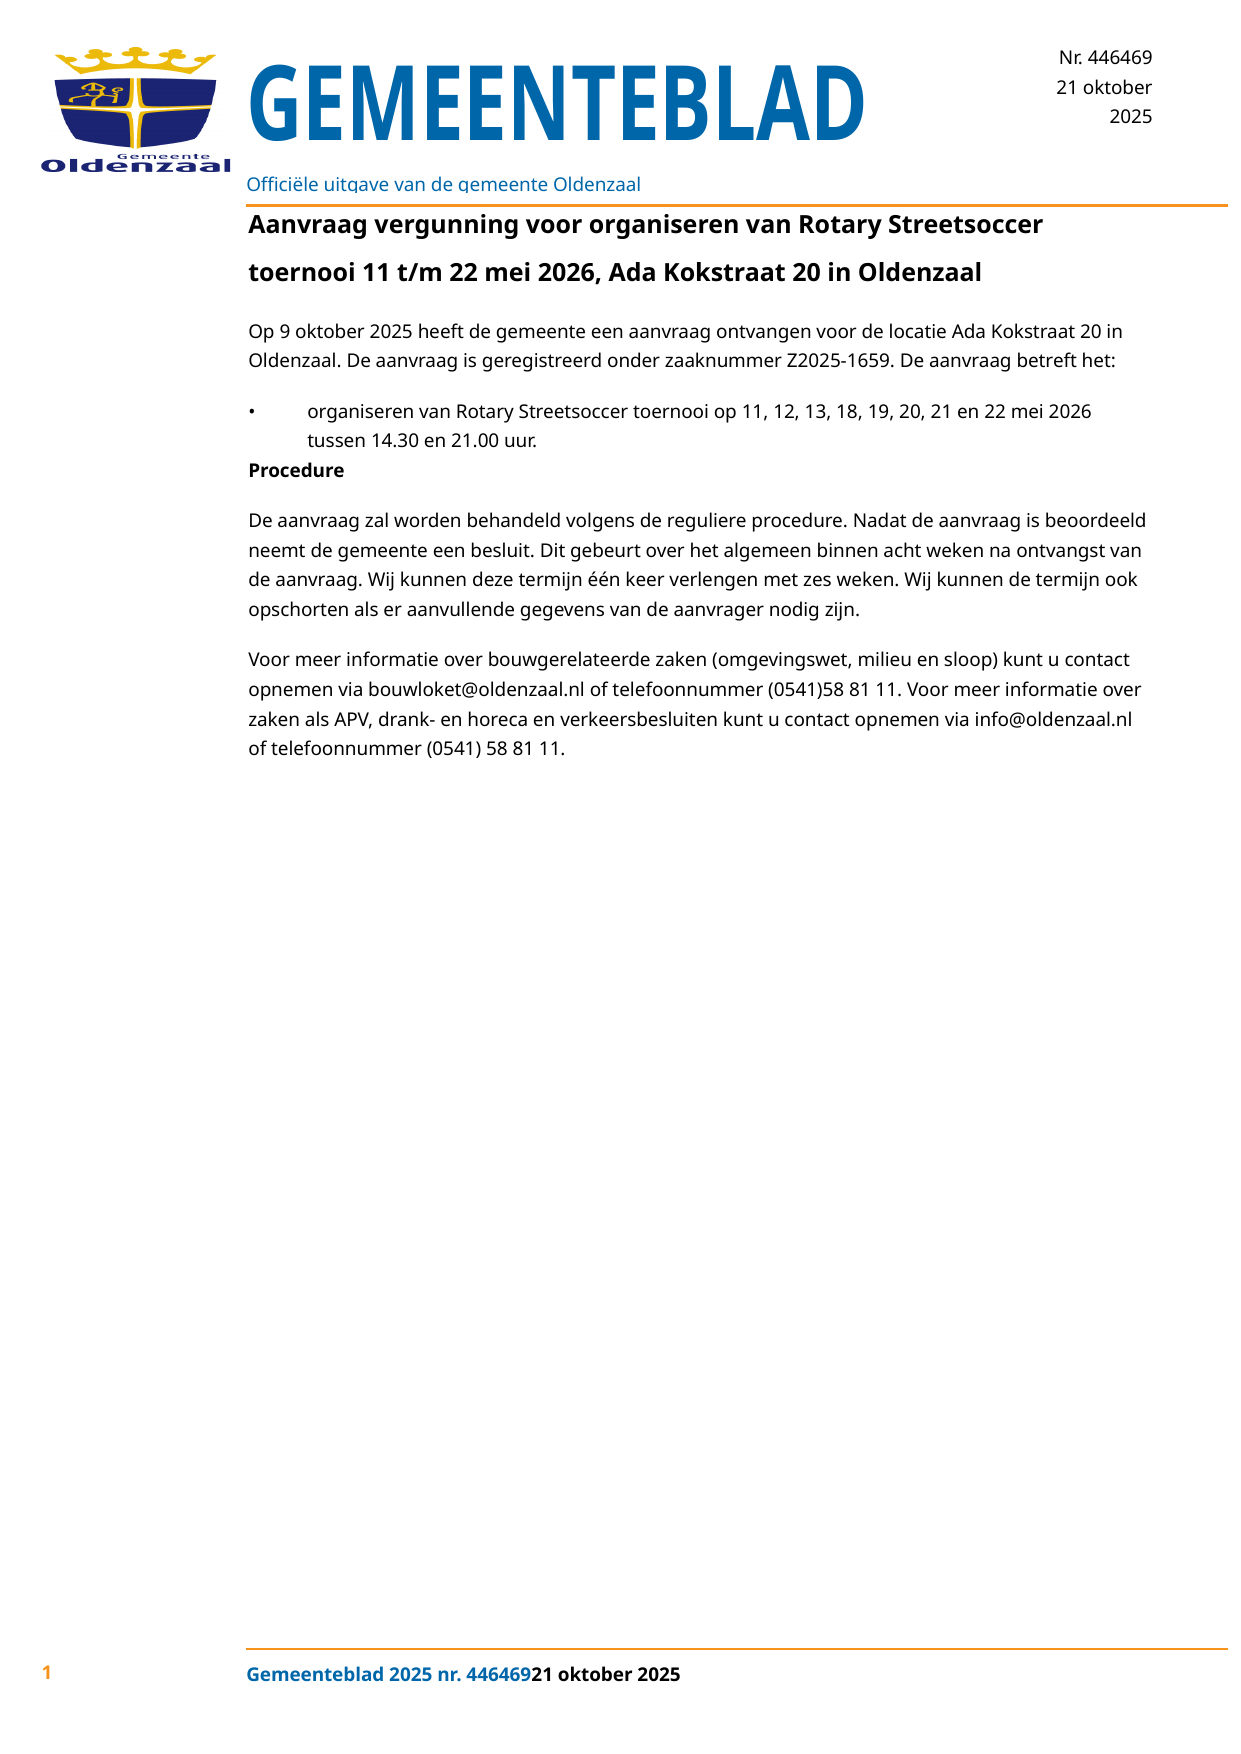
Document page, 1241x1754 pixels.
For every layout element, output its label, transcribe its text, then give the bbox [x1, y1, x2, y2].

text Op 9 oktober 2025 heeft de gemeente een aanvraag ontvangen voor de locatie Ada Kokstraat 20 in Oldenzaal. De aanvraag is geregistreerd onder zaaknummer Z2025-1659. De aanvraag betreft het: [248, 318, 1152, 373]
picture [41, 47, 231, 172]
list organiseren van Rotary Streetsoccer toernooi op 11, 12, 13, 18, 19, 20, 21 en 22 mei 2026 tussen 14.30 en 21.00 uur. [248, 398, 1152, 453]
text De aanvraag zal worden behandeld volgens de reguliere procedure. Nadat de aanvraag is beoordeeld neemt de gemeente een besluit. Dit gebeurt over het algemeen binnen acht weken na ontvangst van de aanvraag. Wij kunnen deze termijn één keer verlengen met zes weken. Wij kunnen de termijn ook opschorten als er aanvullende gegevens van de aanvrager nodig zijn. [248, 507, 1152, 622]
text Procedure [248, 457, 1152, 483]
text Aanvraag vergunning voor organiseren van Rotary Streetsoccer toernooi 11 t/m 22 mei 2026, Ada Kokstraat 20 in Oldenzaal [248, 207, 1152, 288]
text Voor meer informatie over bouwgerelateerde zaken (omgevingswet, milieu en sloop) kunt u contact opnemen via bouwloket@oldenzaal.nl of telefoonnummer (0541)58 81 11. Voor meer informatie over zaken als APV, drank- en horeca en verkeersbesluiten kunt u contact opnemen via info@oldenzaal.nl of telefoonnummer (0541) 58 81 11. [248, 647, 1152, 761]
